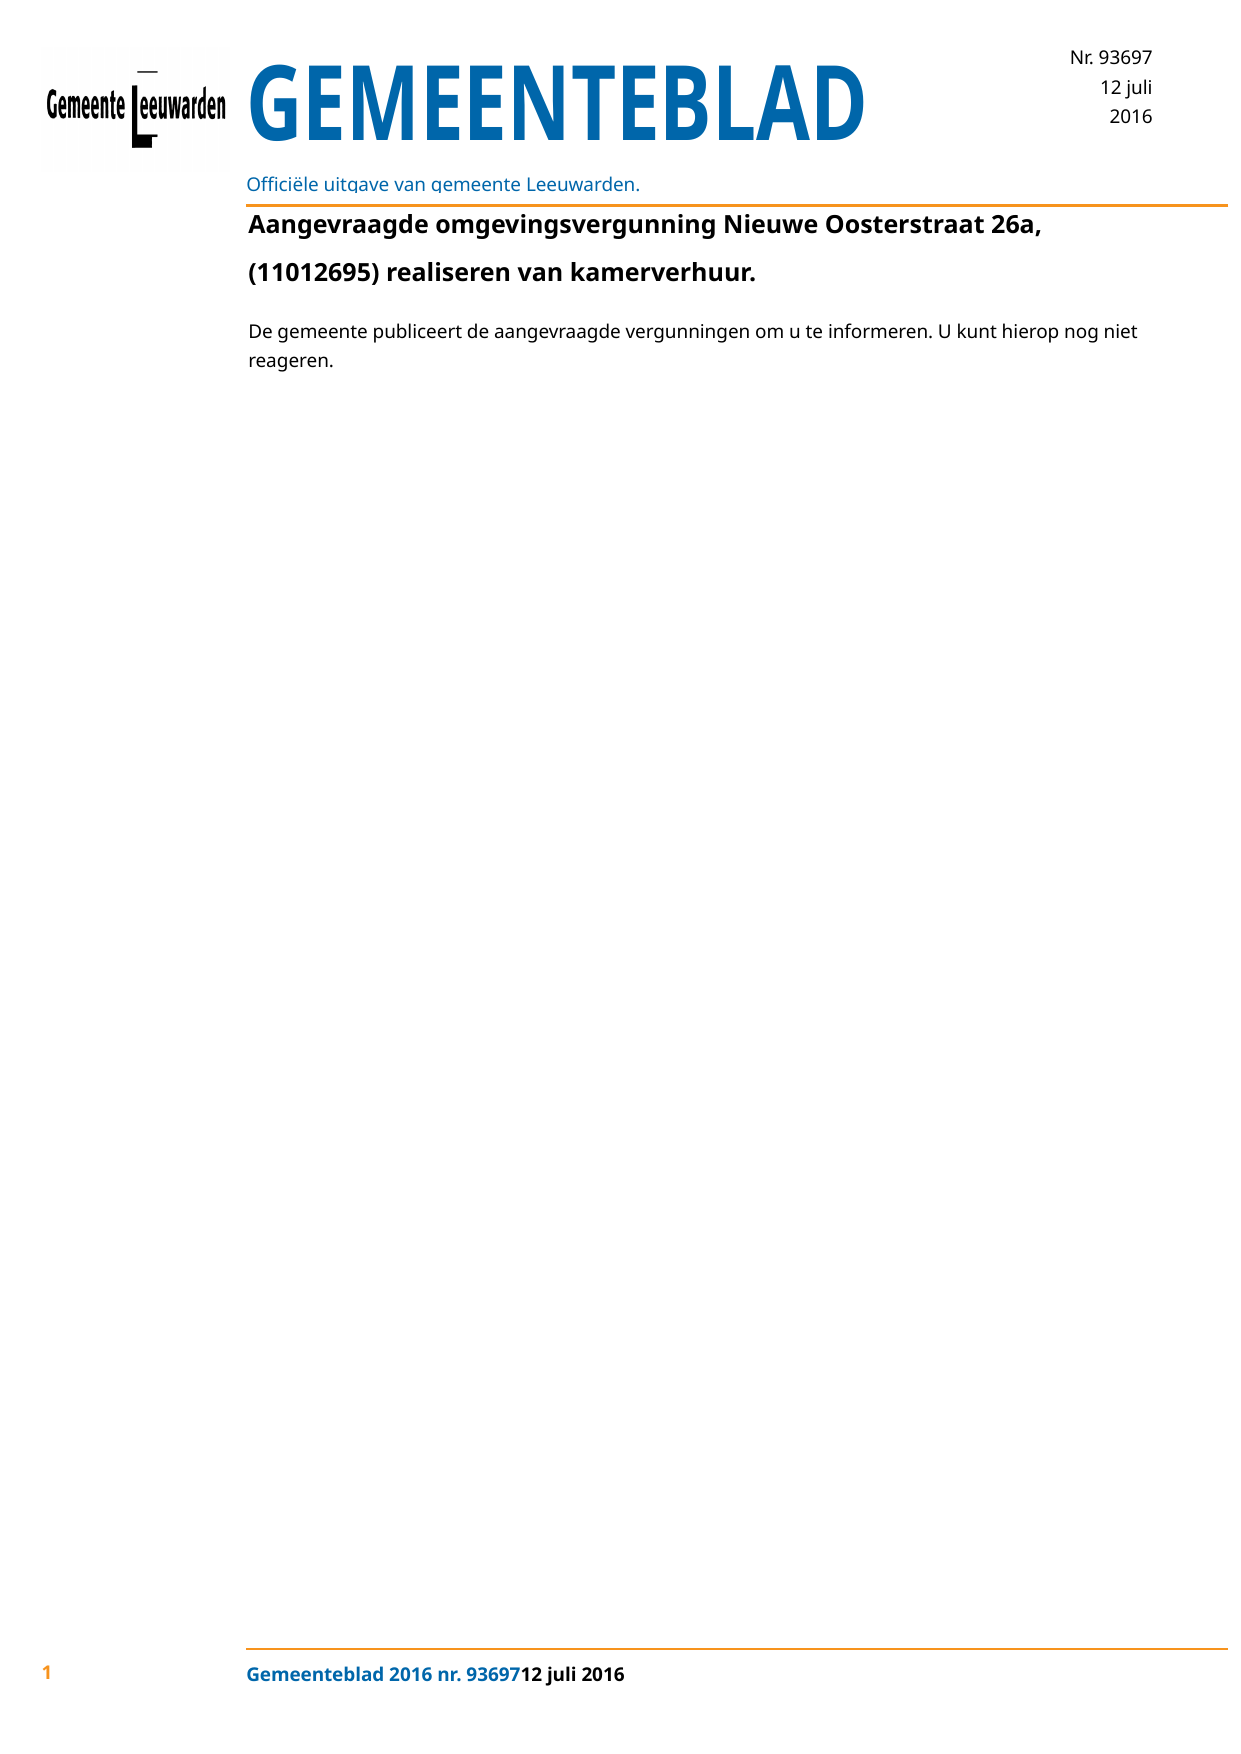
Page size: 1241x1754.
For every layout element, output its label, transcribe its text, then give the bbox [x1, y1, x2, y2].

text De gemeente publiceert de aangevraagde vergunningen om u te informeren. U kunt hierop nog niet reageren. [248, 318, 1152, 373]
text Aangevraagde omgevingsvergunning Nieuwe Oosterstraat 26a, (11012695) realiseren van kamerverhuur. [248, 207, 1152, 288]
picture [41, 47, 231, 172]
